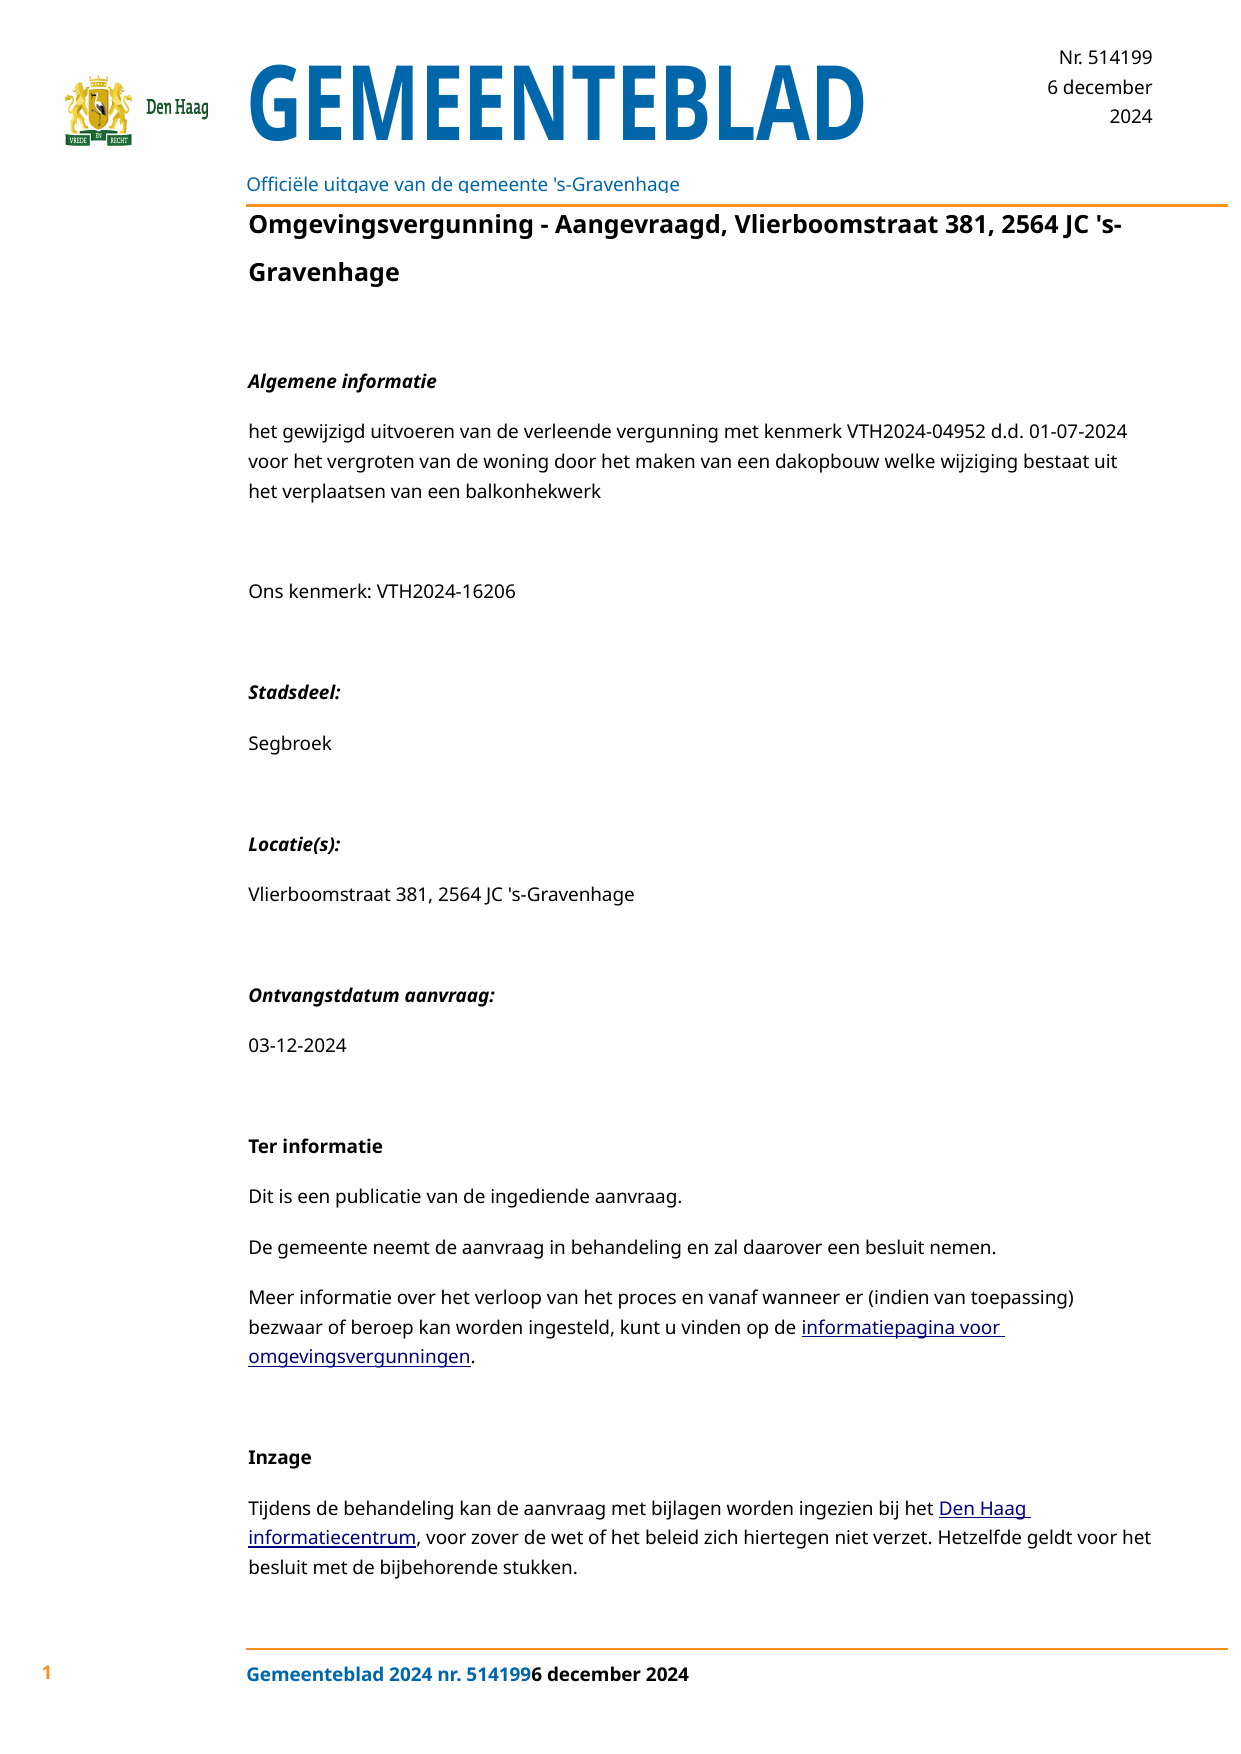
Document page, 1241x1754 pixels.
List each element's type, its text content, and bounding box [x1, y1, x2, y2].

text Locatie(s): [248, 831, 1152, 857]
text Inzage [248, 1444, 1152, 1470]
text Segbroek [248, 730, 1152, 756]
text Ter informatie [248, 1133, 1152, 1159]
text Dit is een publicatie van de ingediende aanvraag. [248, 1184, 1152, 1209]
text De gemeente neemt de aanvraag in behandeling en zal daarover een besluit nemen. [248, 1234, 1152, 1260]
text Vlierboomstraat 381, 2564 JC 's-Gravenhage [248, 881, 1152, 907]
text Meer informatie over het verloop van het proces en vanaf wanneer er (indien van toepassing) bezwaar of beroep kan worden ingesteld, kunt u vinden op de informatiepagina voor omgevingsvergunningen. [248, 1284, 1152, 1369]
text Tijdens de behandeling kan de aanvraag met bijlagen worden ingezien bij het Den Haag informatiecentrum, voor zover de wet of het beleid zich hiertegen niet verzet. Hetzelfde geldt voor het besluit met de bijbehorende stukken. [248, 1495, 1152, 1580]
text Algemene informatie [248, 368, 1152, 394]
picture [41, 47, 231, 172]
text Omgevingsvergunning - Aangevraagd, Vlierboomstraat 381, 2564 JC 's-Gravenhage [248, 207, 1152, 288]
text het gewijzigd uitvoeren van de verleende vergunning met kenmerk VTH2024-04952 d.d. 01-07-2024 voor het vergroten van de woning door het maken van een dakopbouw welke wijziging bestaat uit het verplaatsen van een balkonhekwerk [248, 419, 1152, 504]
text Ontvangstdatum aanvraag: [248, 982, 1152, 1008]
text Ons kenmerk: VTH2024-16206 [248, 579, 1152, 604]
text Stadsdeel: [248, 679, 1152, 705]
text 03-12-2024 [248, 1032, 1152, 1058]
